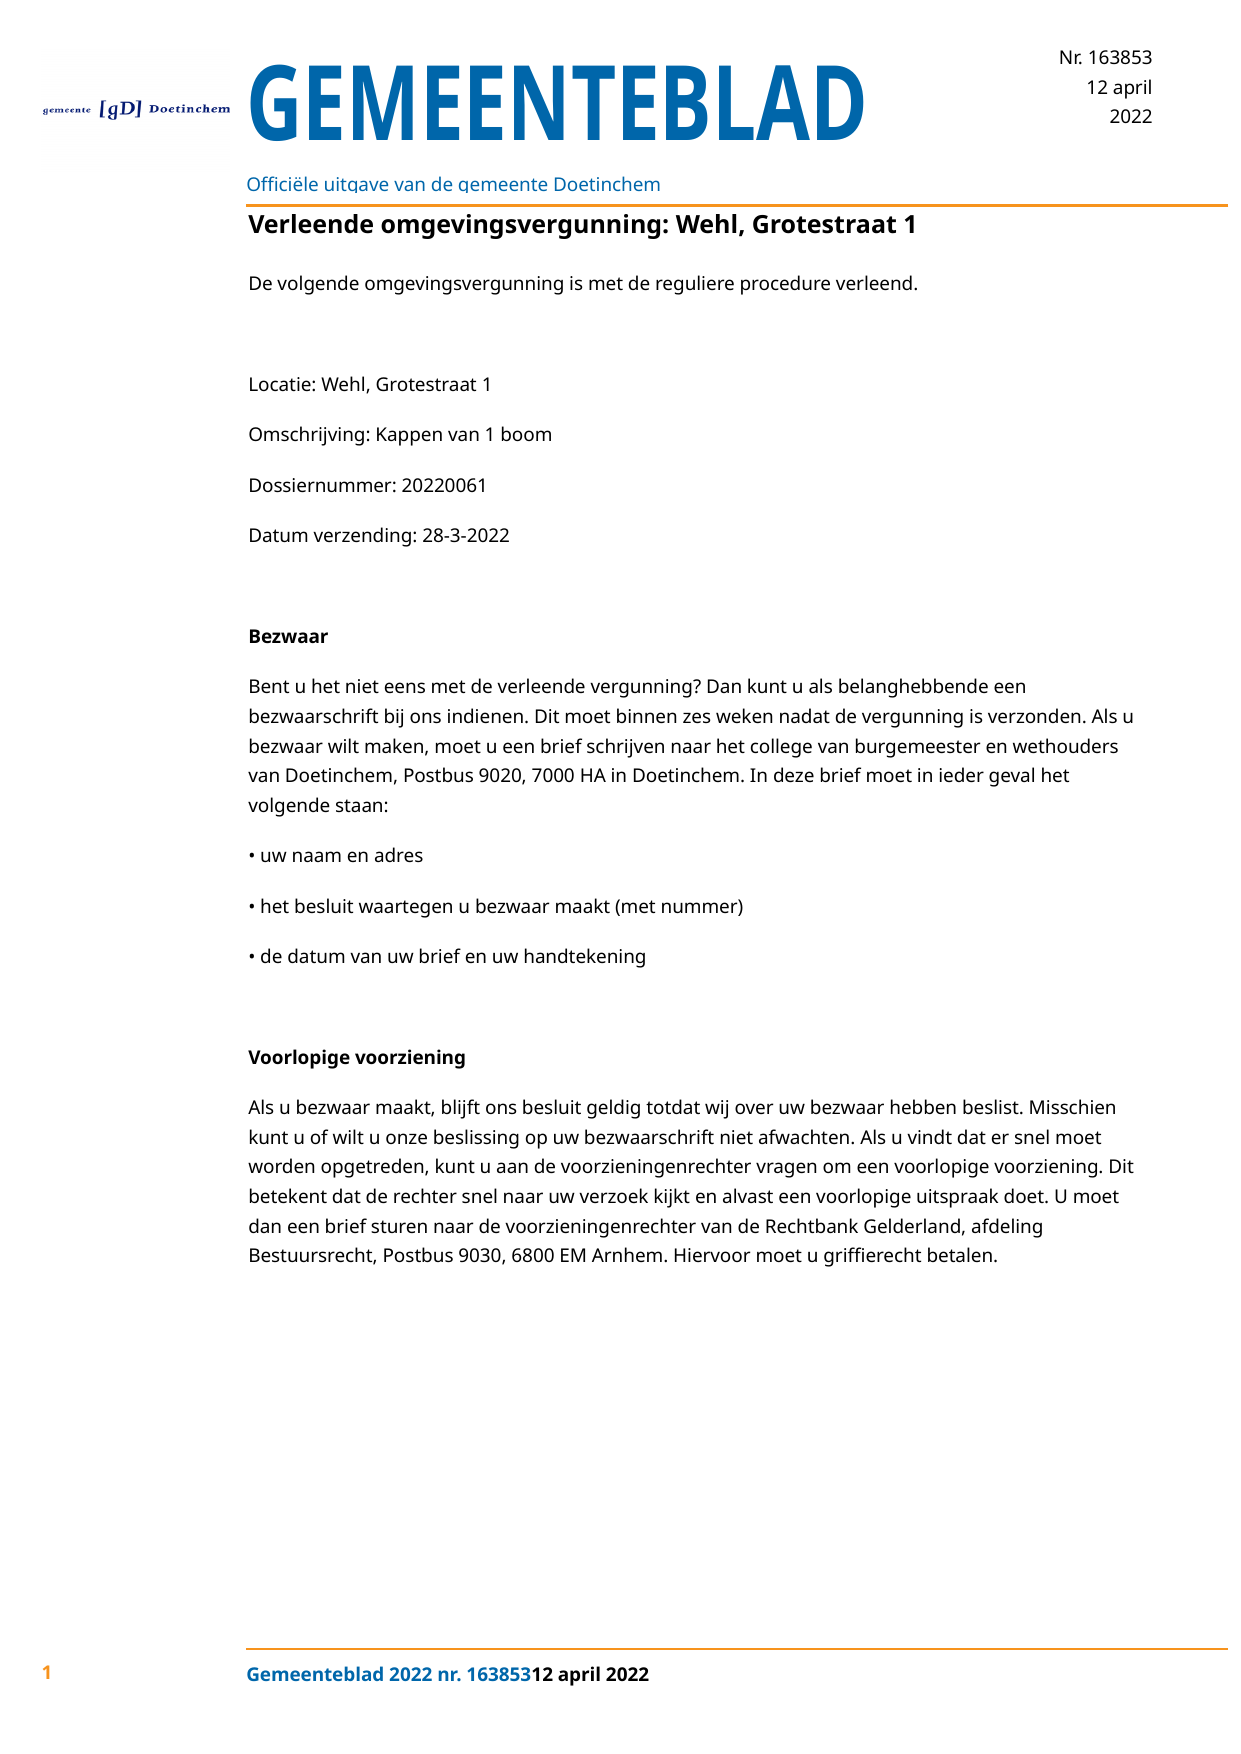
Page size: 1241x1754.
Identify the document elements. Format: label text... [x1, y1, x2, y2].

text Omschrijving: Kappen van 1 boom [248, 422, 1152, 447]
text • de datum van uw brief en uw handtekening [248, 943, 1152, 969]
text Bezwaar [248, 623, 1152, 649]
text • uw naam en adres [248, 842, 1152, 868]
text • het besluit waartegen u bezwaar maakt (met nummer) [248, 893, 1152, 918]
text Verleende omgevingsvergunning: Wehl, Grotestraat 1 [248, 207, 1152, 241]
text Dossiernummer: 20220061 [248, 472, 1152, 498]
text Datum verzending: 28-3-2022 [248, 522, 1152, 548]
text Bent u het niet eens met de verleende vergunning? Dan kunt u als belanghebbende een bezwaarschrift bij ons indienen. Dit moet binnen zes weken nadat de vergunning is verzonden. Als u bezwaar wilt maken, moet u een brief schrijven naar het college van burgemeester en wethouders van Doetinchem, Postbus 9020, 7000 HA in Doetinchem. In deze brief moet in ieder geval het volgende staan: [248, 674, 1152, 818]
text De volgende omgevingsvergunning is met de reguliere procedure verleend. [248, 270, 1152, 296]
text Locatie: Wehl, Grotestraat 1 [248, 371, 1152, 397]
text Als u bezwaar maakt, blijft ons besluit geldig totdat wij over uw bezwaar hebben beslist. Misschien kunt u of wilt u onze beslissing op uw bezwaarschrift niet afwachten. Als u vindt dat er snel moet worden opgetreden, kunt u aan de voorzieningenrechter vragen om een voorlopige voorziening. Dit betekent dat de rechter snel naar uw verzoek kijkt en alvast een voorlopige uitspraak doet. U moet dan een brief sturen naar de voorzieningenrechter van de Rechtbank Gelderland, afdeling Bestuursrecht, Postbus 9030, 6800 EM Arnhem. Hiervoor moet u griffierecht betalen. [248, 1094, 1152, 1268]
text Voorlopige voorziening [248, 1044, 1152, 1070]
picture [41, 47, 231, 172]
